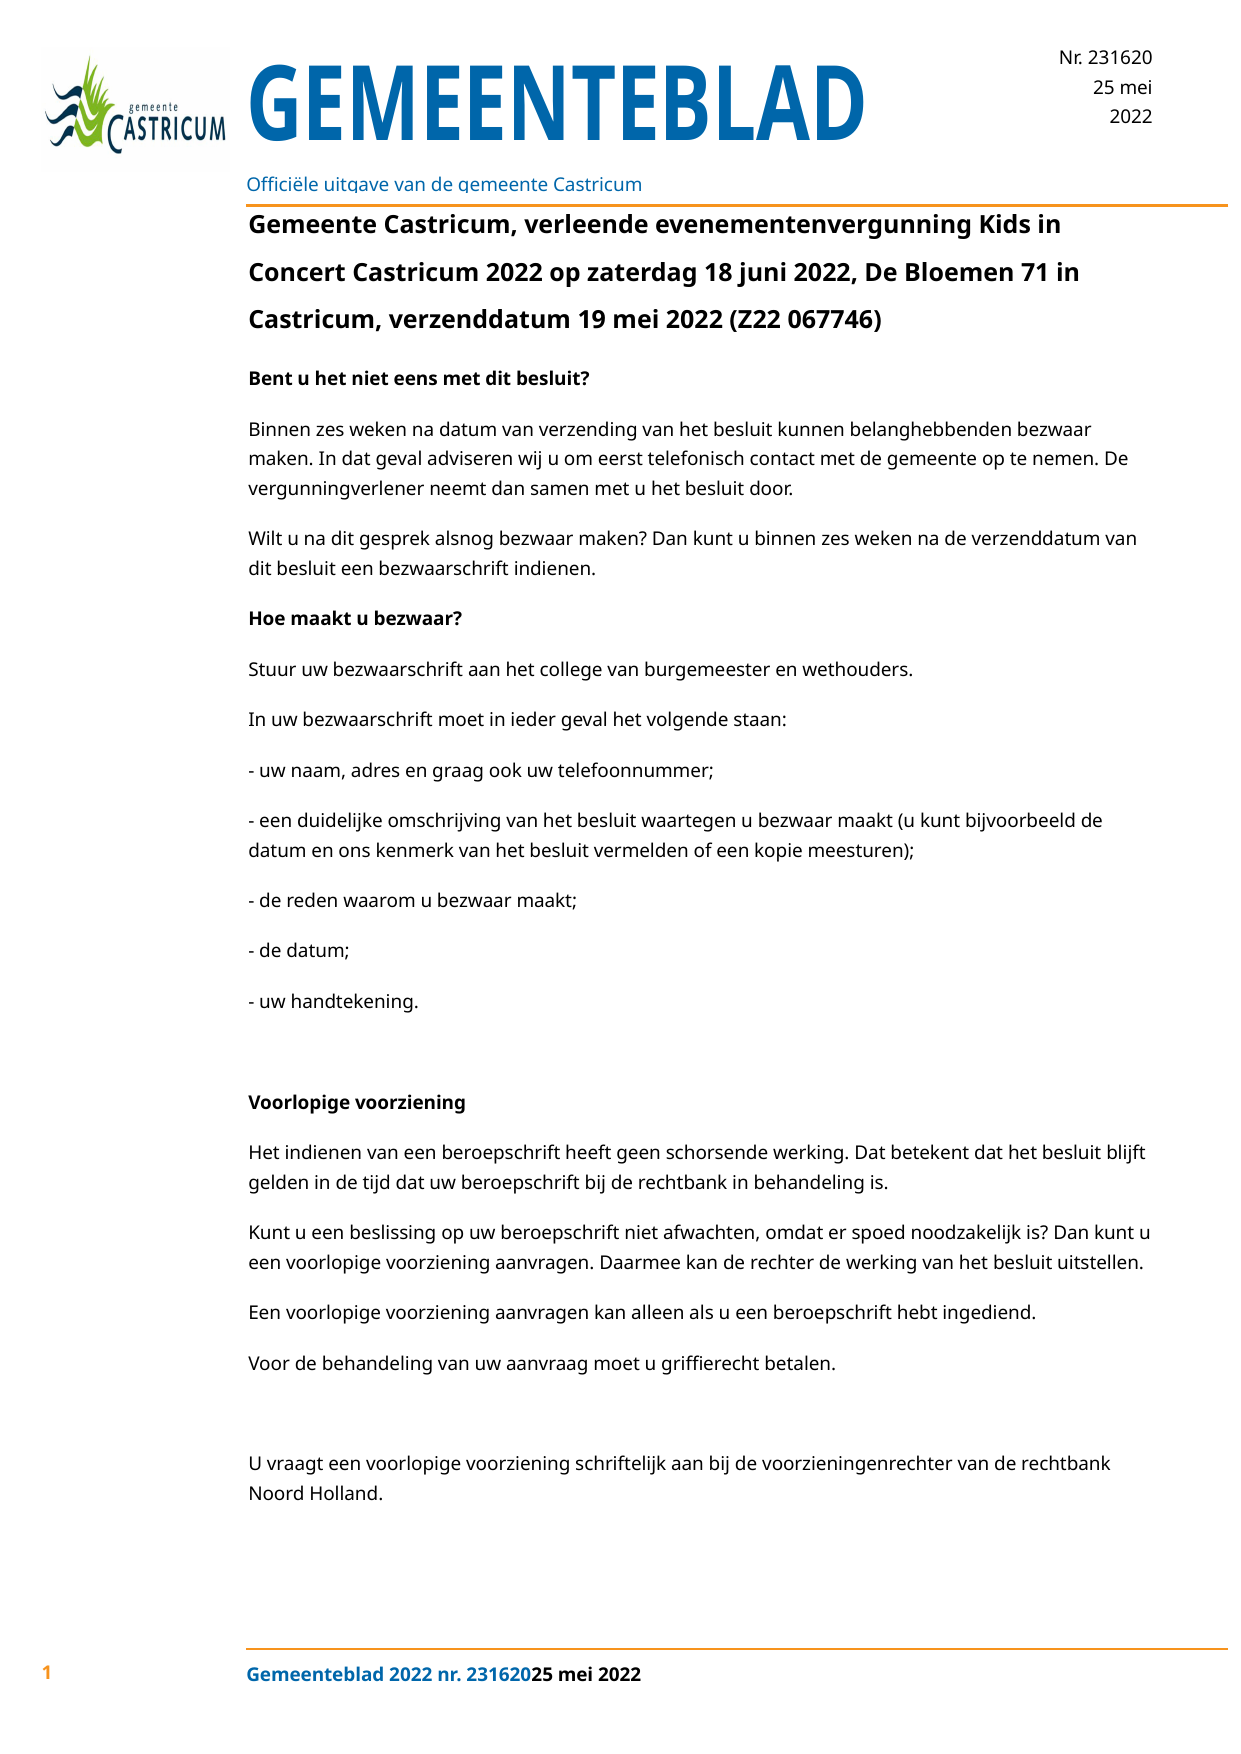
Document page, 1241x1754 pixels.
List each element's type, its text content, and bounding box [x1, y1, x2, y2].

text Binnen zes weken na datum van verzending van het besluit kunnen belanghebbenden bezwaar maken. In dat geval adviseren wij u om eerst telefonisch contact met de gemeente op te nemen. De vergunningverlener neemt dan samen met u het besluit door. [248, 416, 1152, 501]
text Het indienen van een beroepschrift heeft geen schorsende werking. Dat betekent dat het besluit blijft gelden in de tijd dat uw beroepschrift bij de rechtbank in behandeling is. [248, 1139, 1152, 1194]
text - uw naam, adres en graag ook uw telefoonnummer; [248, 757, 1152, 782]
text Een voorlopige voorziening aanvragen kan alleen als u een beroepschrift hebt ingediend. [248, 1299, 1152, 1325]
text Stuur uw bezwaarschrift aan het college van burgemeester en wethouders. [248, 656, 1152, 682]
text Voorlopige voorziening [248, 1089, 1152, 1114]
text U vraagt een voorlopige voorziening schriftelijk aan bij de voorzieningenrechter van de rechtbank Noord Holland. [248, 1451, 1152, 1506]
text - de datum; [248, 938, 1152, 963]
text Hoe maakt u bezwaar? [248, 606, 1152, 631]
text Voor de behandeling van uw aanvraag moet u griffierecht betalen. [248, 1350, 1152, 1375]
picture [41, 47, 231, 172]
text Gemeente Castricum, verleende evenementenvergunning Kids in Concert Castricum 2022 op zaterdag 18 juni 2022, De Bloemen 71 in Castricum, verzenddatum 19 mei 2022 (Z22 067746) [248, 207, 1152, 336]
text - de reden waarom u bezwaar maakt; [248, 887, 1152, 913]
text In uw bezwaarschrift moet in ieder geval het volgende staan: [248, 706, 1152, 732]
text - uw handtekening. [248, 988, 1152, 1014]
text Wilt u na dit gesprek alsnog bezwaar maken? Dan kunt u binnen zes weken na de verzenddatum van dit besluit een bezwaarschrift indienen. [248, 526, 1152, 581]
text - een duidelijke omschrijving van het besluit waartegen u bezwaar maakt (u kunt bijvoorbeeld de datum en ons kenmerk van het besluit vermelden of een kopie meesturen); [248, 807, 1152, 862]
text Bent u het niet eens met dit besluit? [248, 366, 1152, 391]
text Kunt u een beslissing op uw beroepschrift niet afwachten, omdat er spoed noodzakelijk is? Dan kunt u een voorlopige voorziening aanvragen. Daarmee kan de rechter de werking van het besluit uitstellen. [248, 1219, 1152, 1274]
